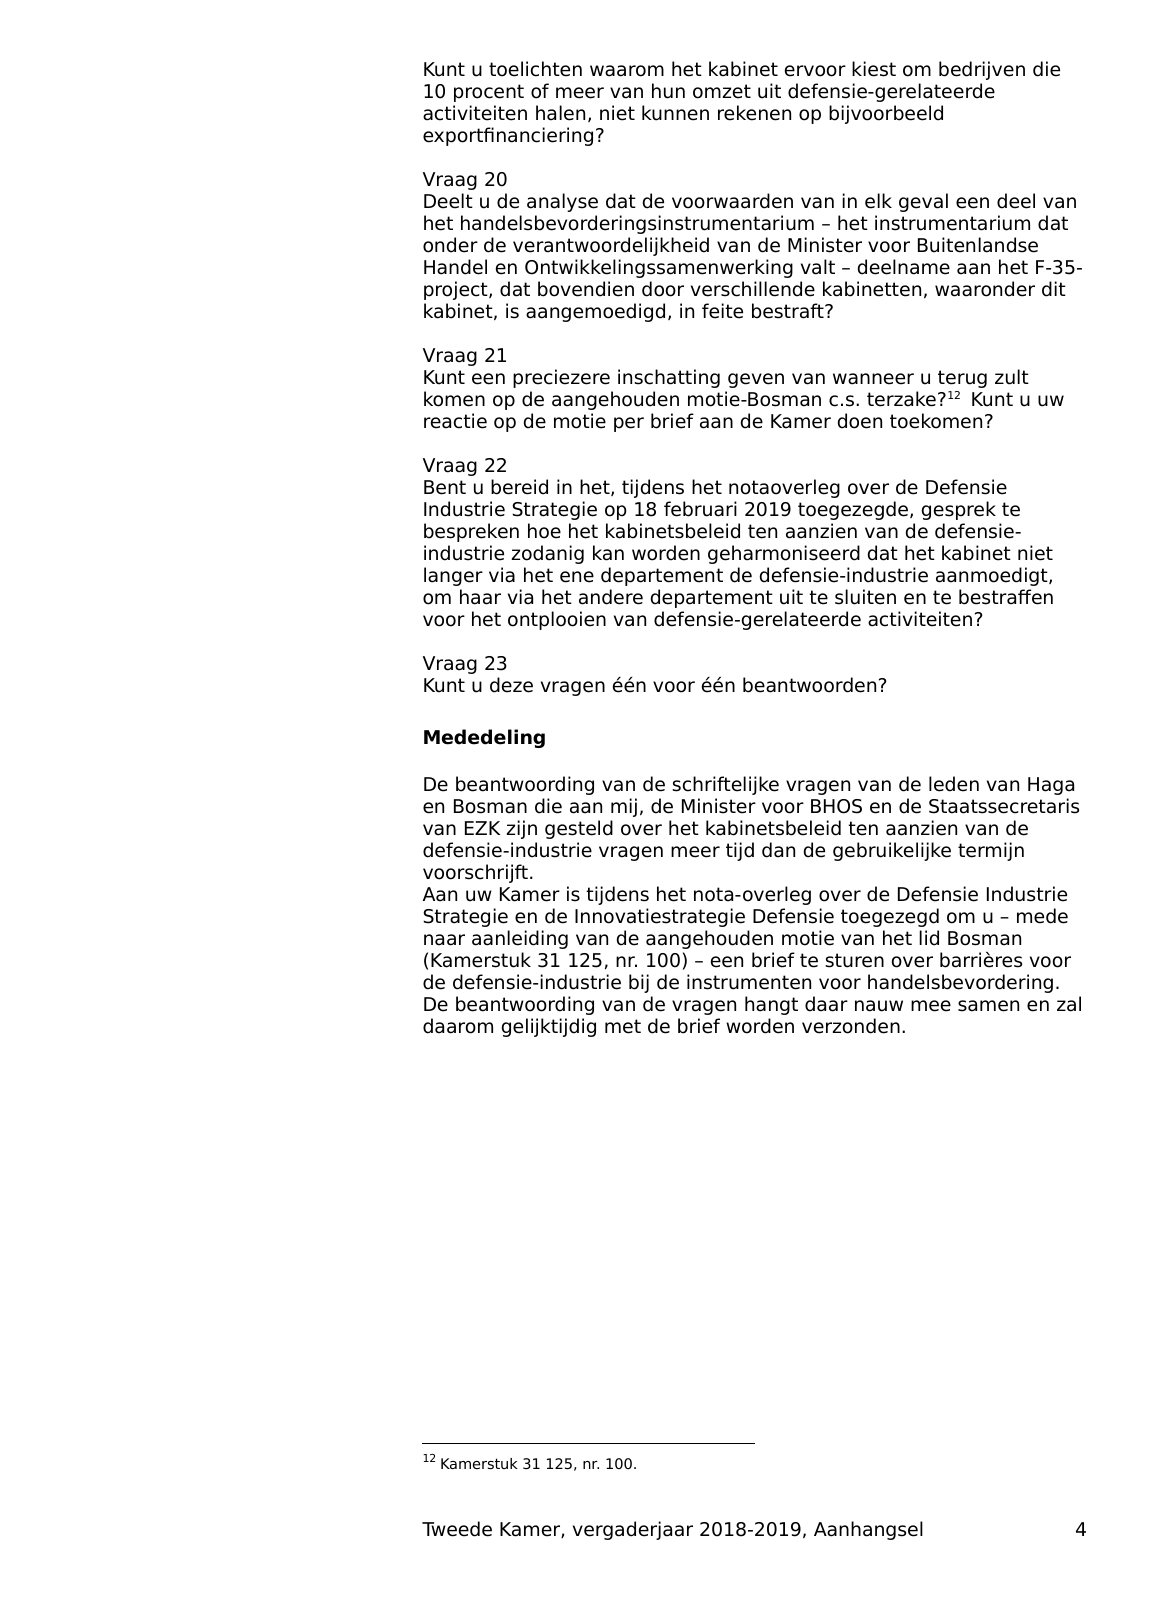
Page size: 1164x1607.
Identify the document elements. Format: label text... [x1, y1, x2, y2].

text Bent u bereid in het, tijdens het notaoverleg over de Defensie Industrie Strategie op 18 februari 2019 toegezegde, gesprek te bespreken hoe het kabinetsbeleid ten aanzien van de defensie-industrie zodanig kan worden geharmoniseerd dat het kabinet niet langer via het ene departement de defensie-industrie aanmoedigt, om haar via het andere departement uit te sluiten en te bestraffen voor het ontplooien van defensie-gerelateerde activiteiten? [422, 477, 1087, 631]
text De beantwoording van de schriftelijke vragen van de leden van Haga en Bosman die aan mij, de Minister voor BHOS en de Staatssecretaris van EZK zijn gesteld over het kabinetsbeleid ten aanzien van de defensie-industrie vragen meer tijd dan de gebruikelijke termijn voorschrijft. [422, 774, 1087, 884]
text Kunt u toelichten waarom het kabinet ervoor kiest om bedrijven die 10 procent of meer van hun omzet uit defensie-gerelateerde activiteiten halen, niet kunnen rekenen op bijvoorbeeld exportfinanciering? [422, 59, 1087, 147]
text Kunt een preciezere inschatting geven van wanneer u terug zult komen op de aangehouden motie-Bosman c.s. terzake? Kunt u uw reactie op de motie per brief aan de Kamer doen toekomen? [422, 367, 1087, 433]
text Kunt u deze vragen één voor één beantwoorden? [422, 675, 1087, 697]
subtitle Mededeling [422, 727, 1087, 749]
text Aan uw Kamer is tijdens het nota-overleg over de Defensie Industrie Strategie en de Innovatiestrategie Defensie toegezegd om u – mede naar aanleiding van de aangehouden motie van het lid Bosman (Kamerstuk 31 125, nr. 100) – een brief te sturen over barrières voor de defensie-industrie bij de instrumenten voor handelsbevordering. De beantwoording van de vragen hangt daar nauw mee samen en zal daarom gelijktijdig met de brief worden verzonden. [422, 884, 1087, 1038]
text Vraag 22 [422, 455, 1087, 477]
text Deelt u de analyse dat de voorwaarden van in elk geval een deel van het handelsbevorderingsinstrumentarium – het instrumentarium dat onder de verantwoordelijkheid van de Minister voor Buitenlandse Handel en Ontwikkelingssamenwerking valt – deelname aan het F-35-project, dat bovendien door verschillende kabinetten, waaronder dit kabinet, is aangemoedigd, in feite bestraft? [422, 191, 1087, 323]
text Vraag 21 [422, 345, 1087, 367]
text Kamerstuk 31 125, nr. 100. [422, 1452, 1087, 1474]
text Vraag 20 [422, 169, 1087, 191]
text Vraag 23 [422, 653, 1087, 675]
